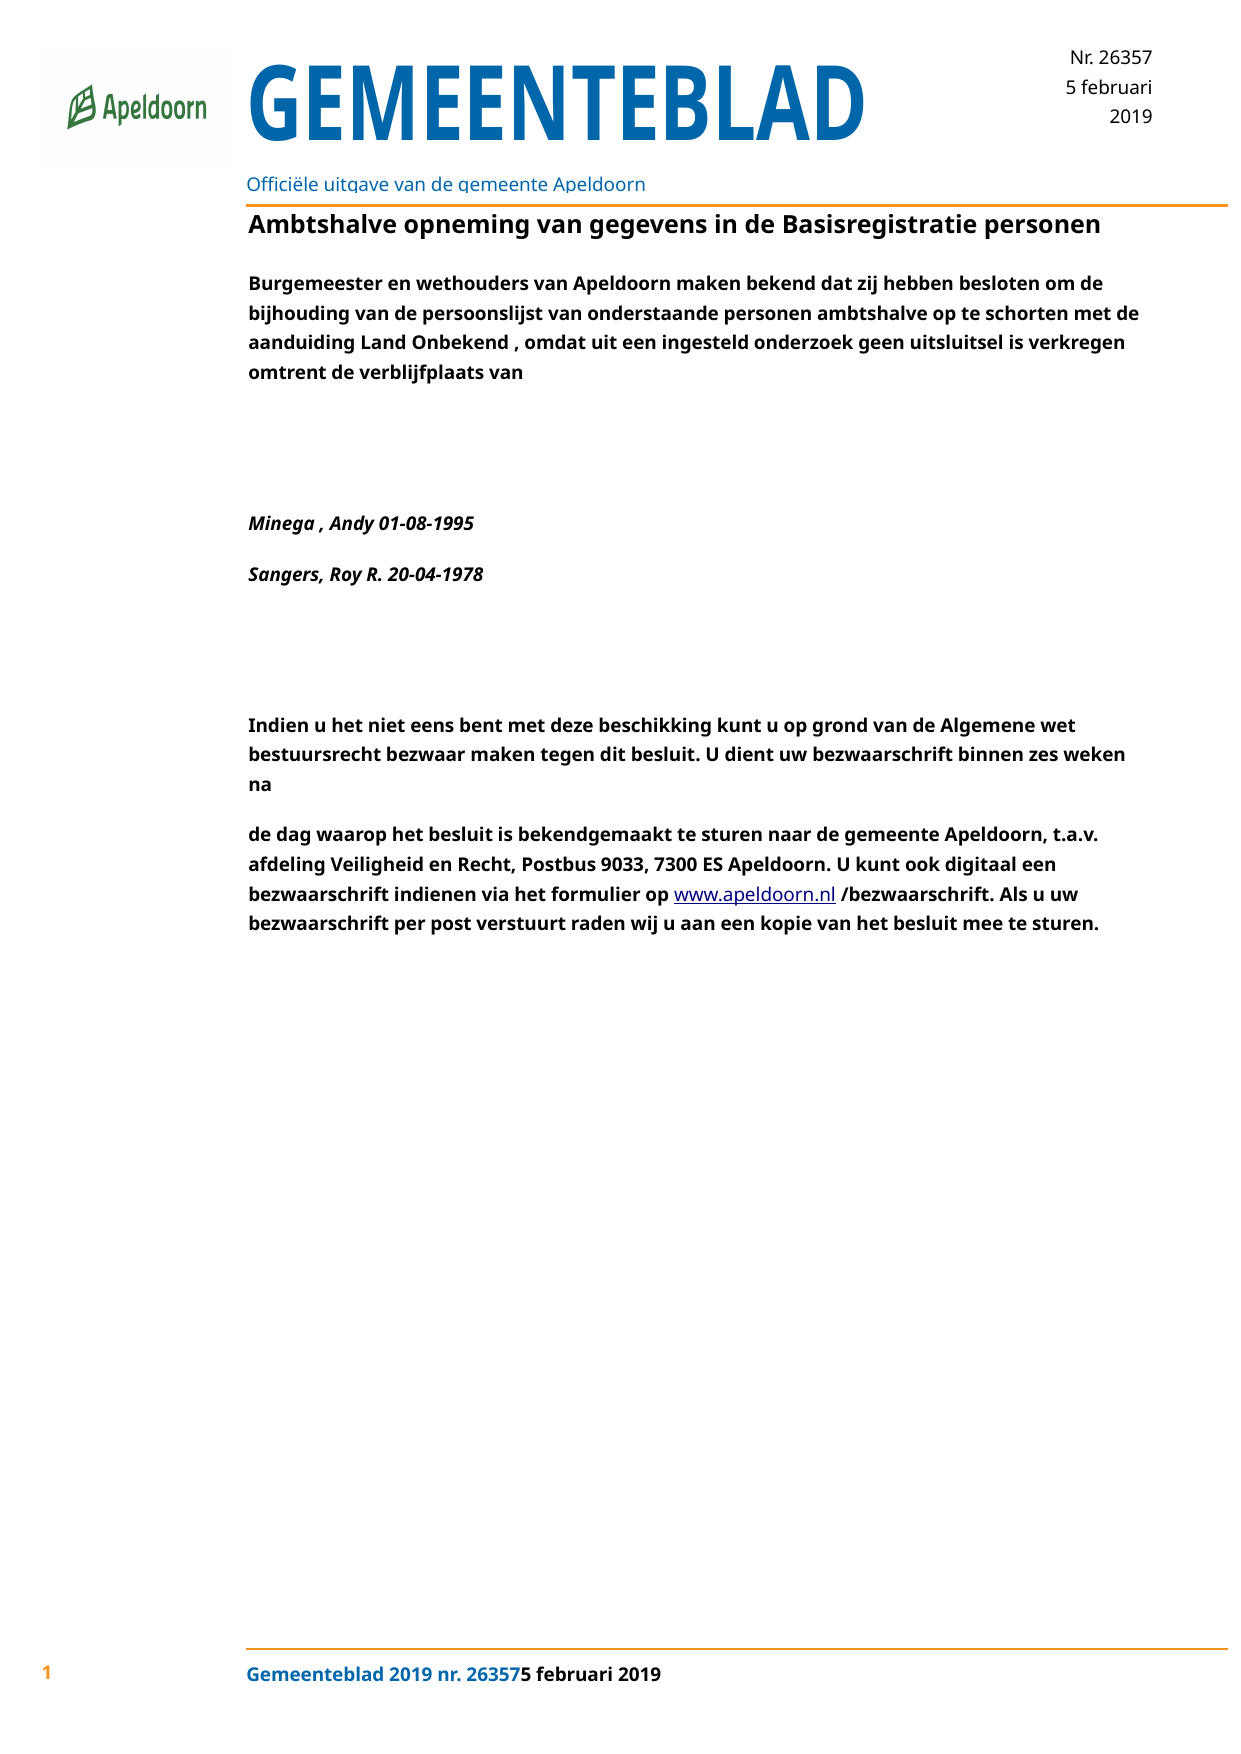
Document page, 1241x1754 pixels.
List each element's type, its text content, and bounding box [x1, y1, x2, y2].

text Sangers, Roy R. 20-04-1978 [248, 561, 1152, 586]
text Minega , Andy 01-08-1995 [248, 510, 1152, 536]
text Indien u het niet eens bent met deze beschikking kunt u op grond van de Algemene wet bestuursrecht bezwaar maken tegen dit besluit. U dient uw bezwaarschrift binnen zes weken na [248, 712, 1152, 797]
text Burgemeester en wethouders van Apeldoorn maken bekend dat zij hebben besloten om de bijhouding van de persoonslijst van onderstaande personen ambtshalve op te schorten met de aanduiding Land Onbekend , omdat uit een ingesteld onderzoek geen uitsluitsel is verkregen omtrent de verblijfplaats van [248, 270, 1152, 385]
text de dag waarop het besluit is bekendgemaakt te sturen naar de gemeente Apeldoorn, t.a.v. afdeling Veiligheid en Recht, Postbus 9033, 7300 ES Apeldoorn. U kunt ook digitaal een bezwaarschrift indienen via het formulier op www.apeldoorn.nl /bezwaarschrift. Als u uw bezwaarschrift per post verstuurt raden wij u aan een kopie van het besluit mee te sturen. [248, 822, 1152, 936]
text Ambtshalve opneming van gegevens in de Basisregistratie personen [248, 207, 1152, 241]
picture [41, 47, 231, 172]
